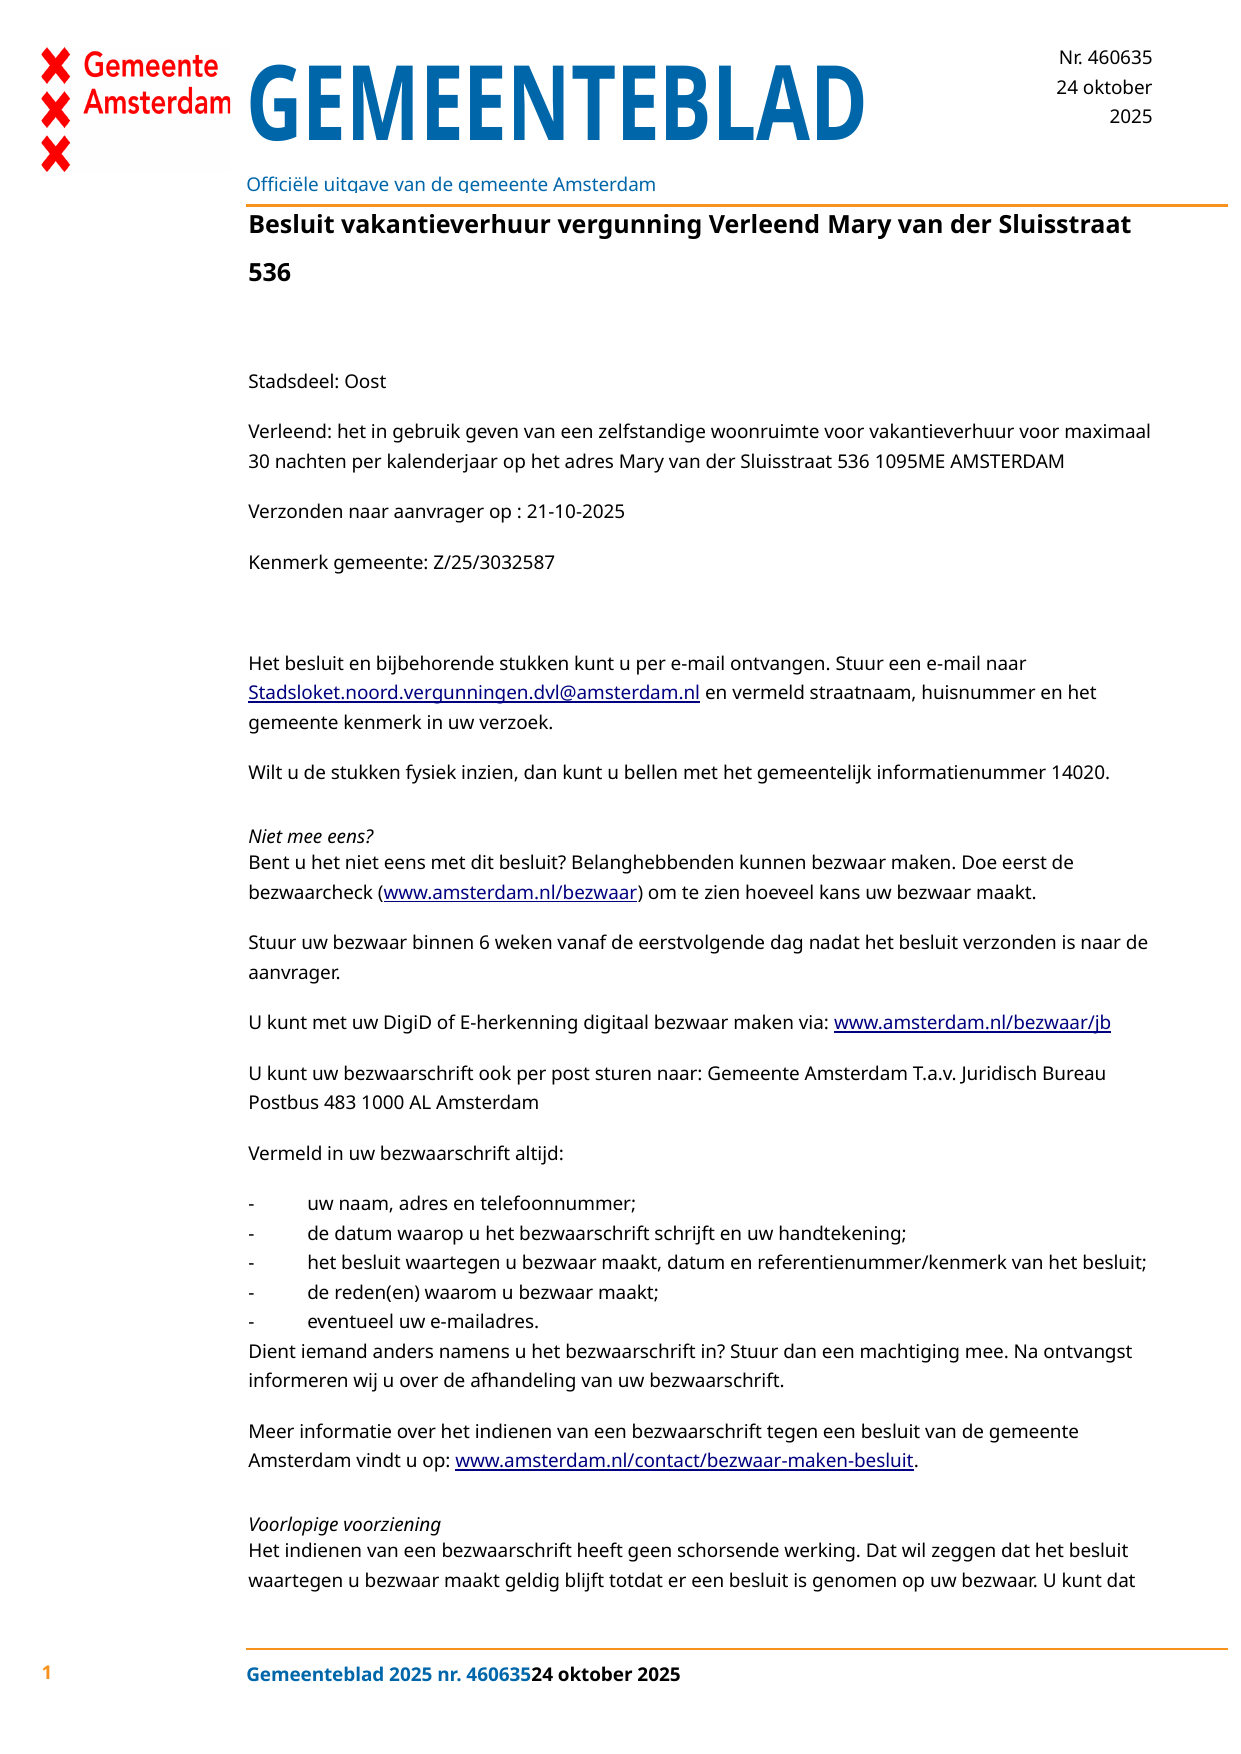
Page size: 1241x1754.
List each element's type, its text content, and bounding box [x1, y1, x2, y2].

text Verleend: het in gebruik geven van een zelfstandige woonruimte voor vakantieverhuur voor maximaal 30 nachten per kalenderjaar op het adres Mary van der Sluisstraat 536 1095ME AMSTERDAM [248, 419, 1152, 474]
text U kunt met uw DigiD of E-herkenning digitaal bezwaar maken via: www.amsterdam.nl/bezwaar/jb [248, 1009, 1152, 1035]
text Besluit vakantieverhuur vergunning Verleend Mary van der Sluisstraat 536 [248, 207, 1152, 288]
list de datum waarop u het bezwaarschrift schrijft en uw handtekening; [248, 1220, 1152, 1245]
text Dient iemand anders namens u het bezwaarschrift in? Stuur dan een machtiging mee. Na ontvangst informeren wij u over de afhandeling van uw bezwaarschrift. [248, 1338, 1152, 1393]
text Het besluit en bijbehorende stukken kunt u per e-mail ontvangen. Stuur een e-mail naar Stadsloket.noord.vergunningen.dvl@amsterdam.nl en vermeld straatnaam, huisnummer en het gemeente kenmerk in uw verzoek. [248, 650, 1152, 735]
text Stadsdeel: Oost [248, 368, 1152, 394]
text Niet mee eens? [248, 823, 1152, 849]
text Wilt u de stukken fysiek inzien, dan kunt u bellen met het gemeentelijk informatienummer 14020. [248, 759, 1152, 785]
text Stuur uw bezwaar binnen 6 weken vanaf de eerstvolgende dag nadat het besluit verzonden is naar de aanvrager. [248, 929, 1152, 984]
text Meer informatie over het indienen van een bezwaarschrift tegen een besluit van de gemeente Amsterdam vindt u op: www.amsterdam.nl/contact/bezwaar-maken-besluit. [248, 1418, 1152, 1473]
text Kenmerk gemeente: Z/25/3032587 [248, 549, 1152, 575]
list het besluit waartegen u bezwaar maakt, datum en referentienummer/kenmerk van het besluit; [248, 1249, 1152, 1275]
text U kunt uw bezwaarschrift ook per post sturen naar: Gemeente Amsterdam T.a.v. Juridisch Bureau Postbus 483 1000 AL Amsterdam [248, 1060, 1152, 1115]
text Voorlopige voorziening [248, 1512, 1152, 1537]
text Verzonden naar aanvrager op : 21-10-2025 [248, 499, 1152, 524]
picture [41, 47, 231, 172]
list eventueel uw e-mailadres. [248, 1308, 1152, 1334]
text Bent u het niet eens met dit besluit? Belanghebbenden kunnen bezwaar maken. Doe eerst de bezwaarcheck (www.amsterdam.nl/bezwaar) om te zien hoeveel kans uw bezwaar maakt. [248, 849, 1152, 904]
list de reden(en) waarom u bezwaar maakt; [248, 1279, 1152, 1304]
text Het indienen van een bezwaarschrift heeft geen schorsende werking. Dat wil zeggen dat het besluit waartegen u bezwaar maakt geldig blijft totdat er een besluit is genomen op uw bezwaar. U kunt dat [248, 1537, 1152, 1593]
list uw naam, adres en telefoonnummer; [248, 1190, 1152, 1216]
text Vermeld in uw bezwaarschrift altijd: [248, 1140, 1152, 1165]
